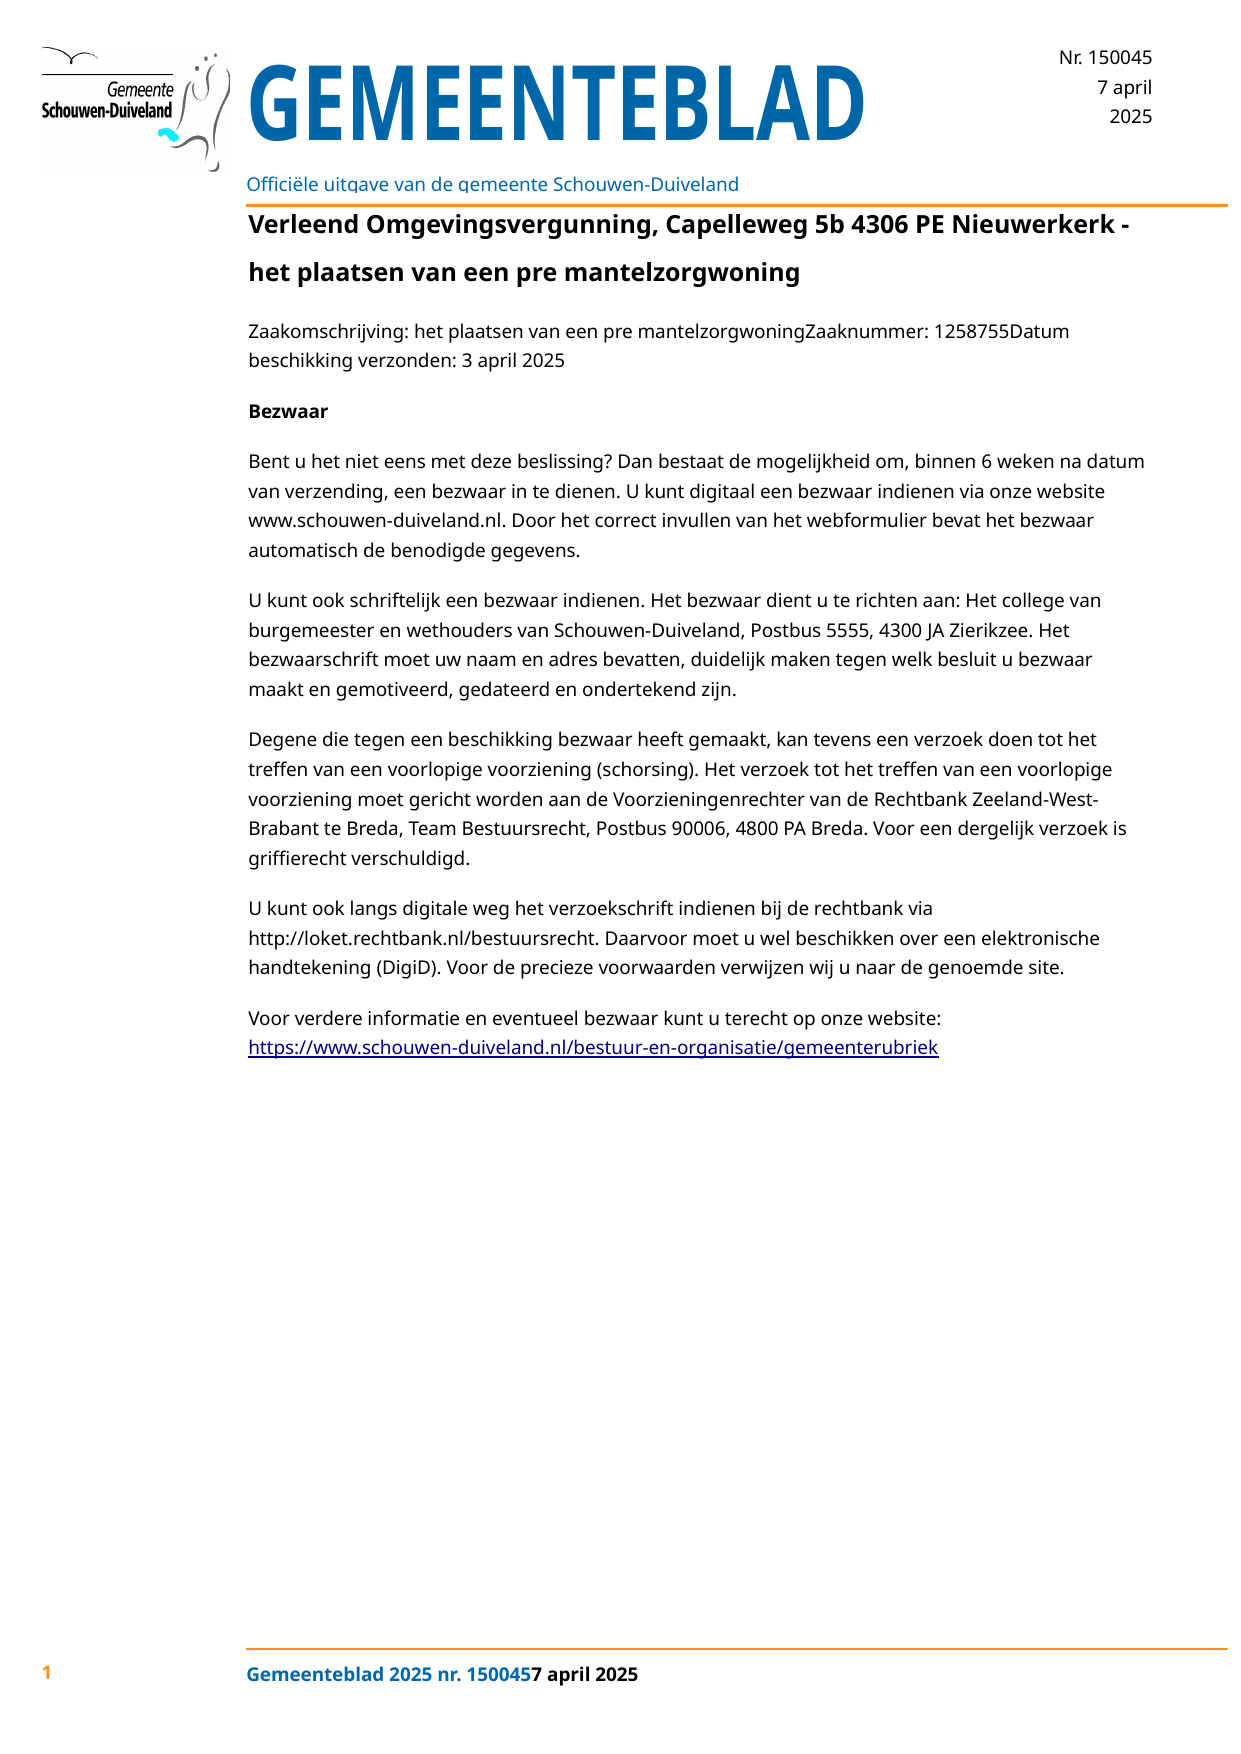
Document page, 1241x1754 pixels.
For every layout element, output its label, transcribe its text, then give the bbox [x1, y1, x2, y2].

text Verleend Omgevingsvergunning, Capelleweg 5b 4306 PE Nieuwerkerk - het plaatsen van een pre mantelzorgwoning [248, 207, 1152, 288]
text Degene die tegen een beschikking bezwaar heeft gemaakt, kan tevens een verzoek doen tot het treffen van een voorlopige voorziening (schorsing). Het verzoek tot het treffen van een voorlopige voorziening moet gericht worden aan de Voorzieningenrechter van de Rechtbank Zeeland-West-Brabant te Breda, Team Bestuursrecht, Postbus 90006, 4800 PA Breda. Voor een dergelijk verzoek is griffierecht verschuldigd. [248, 727, 1152, 871]
text Voor verdere informatie en eventueel bezwaar kunt u terecht op onze website: https://www.schouwen-duiveland.nl/bestuur-en-organisatie/gemeenterubriek [248, 1005, 1152, 1060]
text U kunt ook langs digitale weg het verzoekschrift indienen bij de rechtbank via http://loket.rechtbank.nl/bestuursrecht. Daarvoor moet u wel beschikken over een elektronische handtekening (DigiD). Voor de precieze voorwaarden verwijzen wij u naar de genoemde site. [248, 895, 1152, 980]
text U kunt ook schriftelijk een bezwaar indienen. Het bezwaar dient u te richten aan: Het college van burgemeester en wethouders van Schouwen-Duiveland, Postbus 5555, 4300 JA Zierikzee. Het bezwaarschrift moet uw naam en adres bevatten, duidelijk maken tegen welk besluit u bezwaar maakt en gemotiveerd, gedateerd en ondertekend zijn. [248, 587, 1152, 702]
picture [41, 47, 231, 172]
text Zaakomschrijving: het plaatsen van een pre mantelzorgwoningZaaknummer: 1258755Datum beschikking verzonden: 3 april 2025 [248, 318, 1152, 373]
text Bent u het niet eens met deze beslissing? Dan bestaat de mogelijkheid om, binnen 6 weken na datum van verzending, een bezwaar in te dienen. U kunt digitaal een bezwaar indienen via onze website www.schouwen-duiveland.nl. Door het correct invullen van het webformulier bevat het bezwaar automatisch de benodigde gegevens. [248, 448, 1152, 563]
text Bezwaar [248, 398, 1152, 424]
